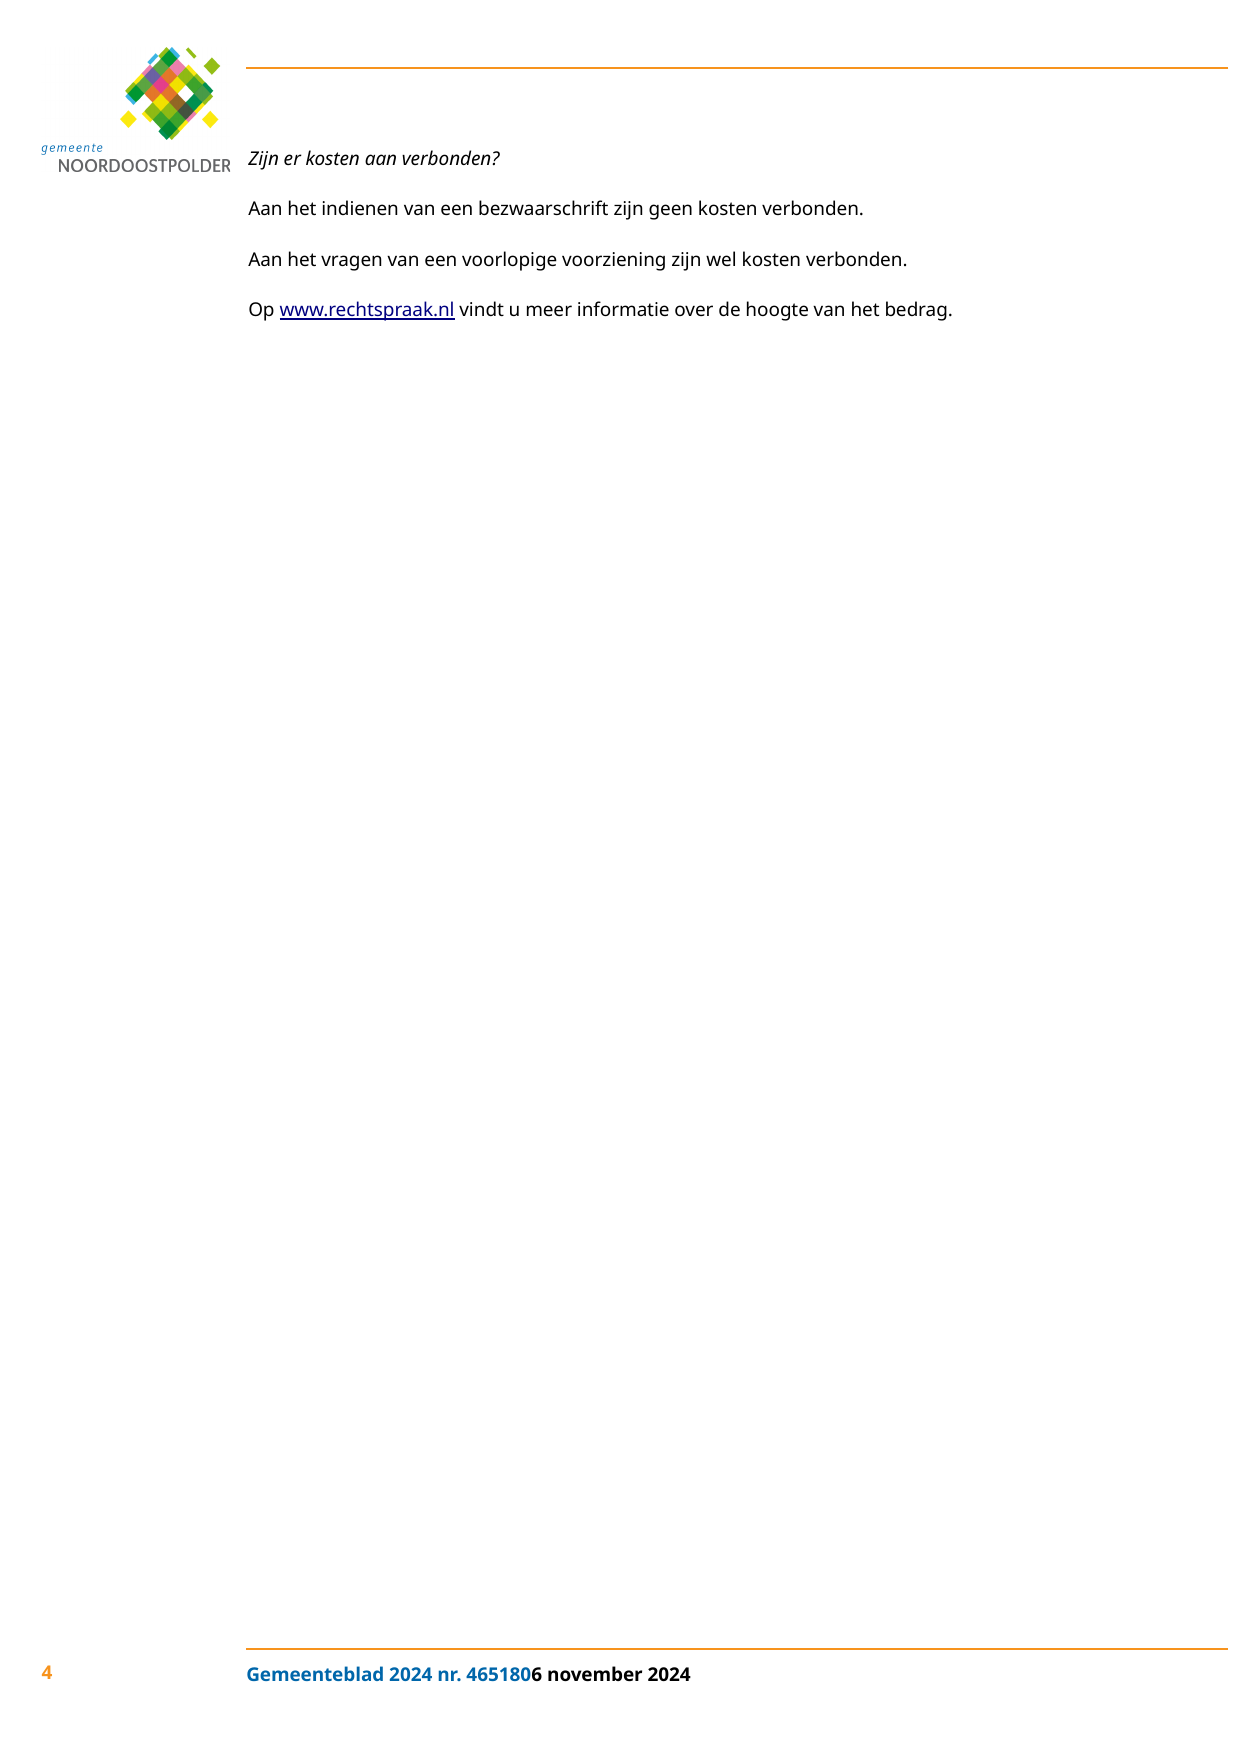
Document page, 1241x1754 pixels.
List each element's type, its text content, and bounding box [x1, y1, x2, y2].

text Aan het indienen van een bezwaarschrift zijn geen kosten verbonden. [248, 196, 1152, 221]
text Aan het vragen van een voorlopige voorziening zijn wel kosten verbonden. [248, 246, 1152, 272]
text Zijn er kosten aan verbonden? [248, 145, 1152, 171]
picture [41, 47, 231, 172]
text Op www.rechtspraak.nl vindt u meer informatie over de hoogte van het bedrag. [248, 296, 1152, 322]
